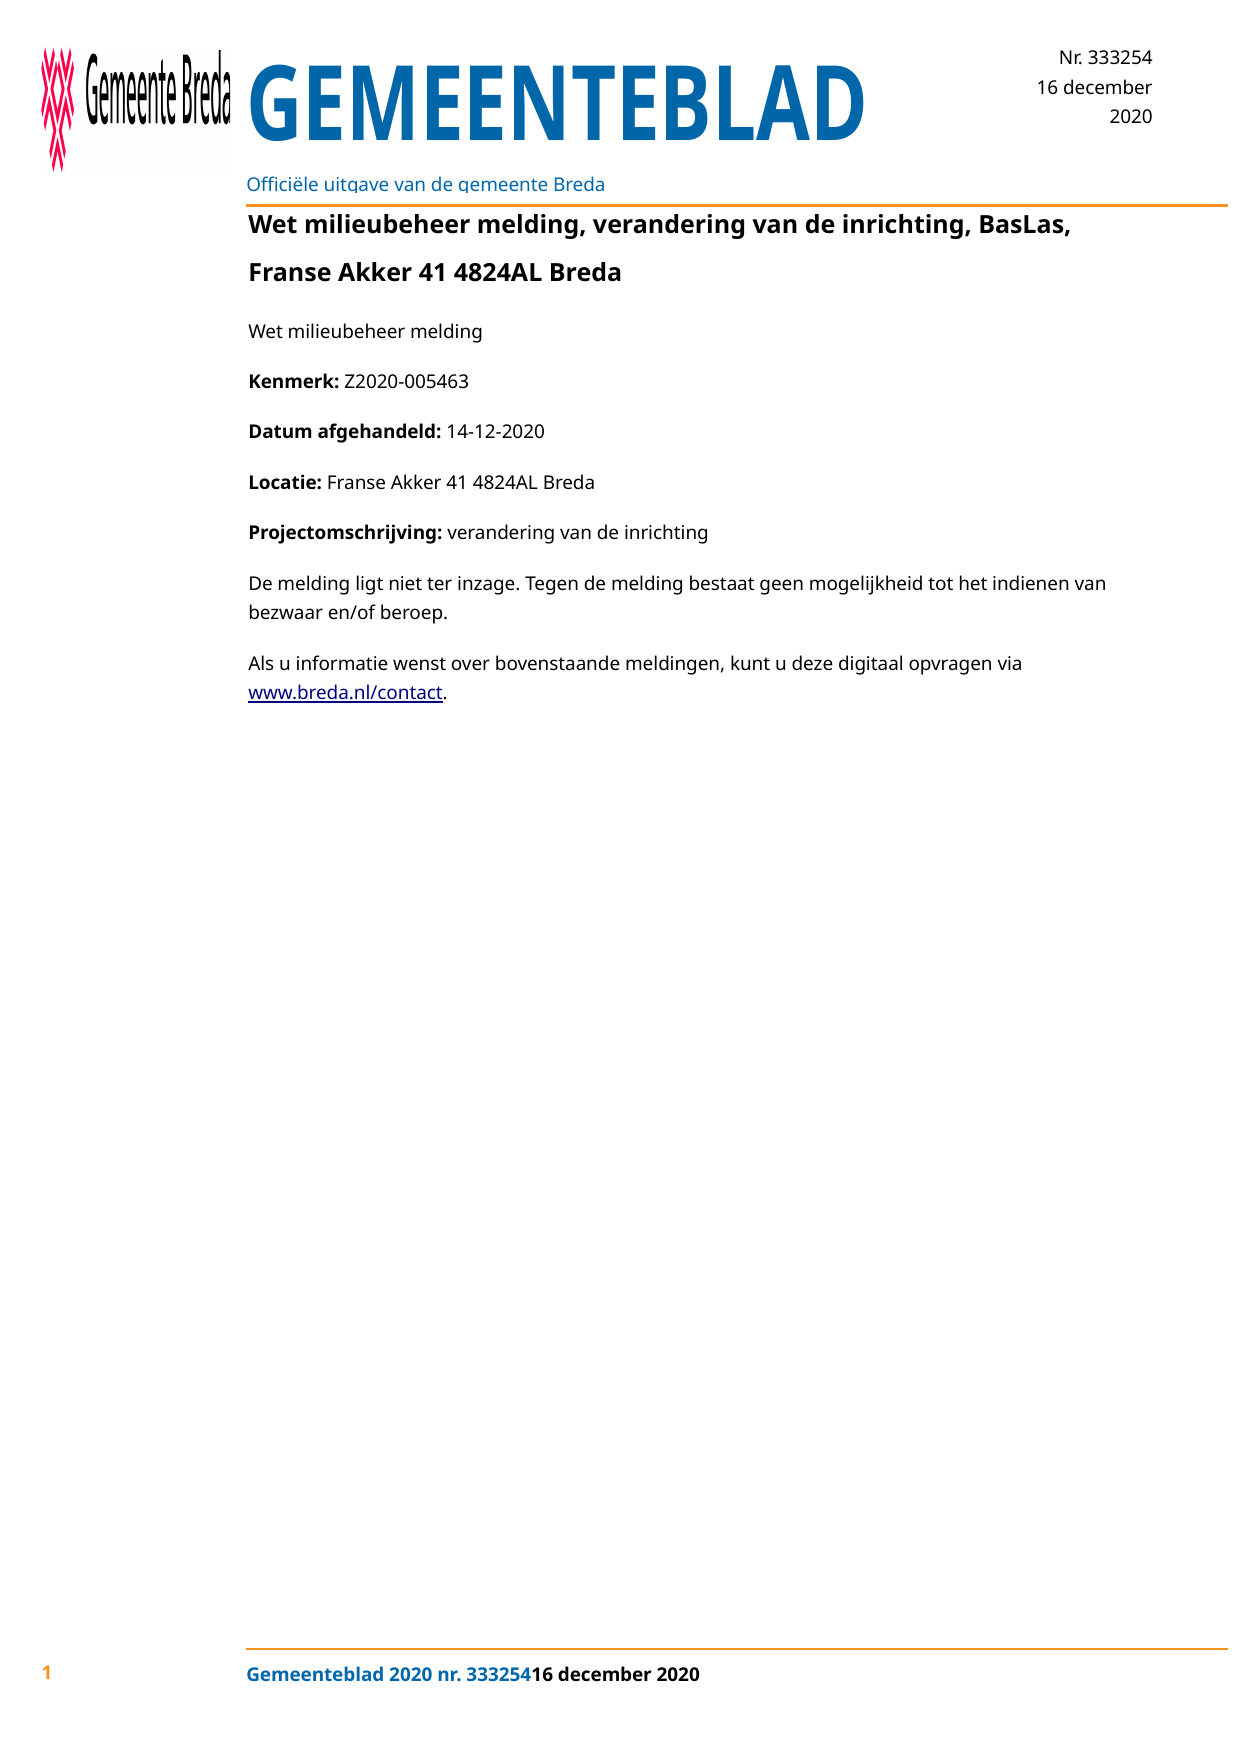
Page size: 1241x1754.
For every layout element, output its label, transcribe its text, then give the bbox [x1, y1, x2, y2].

text Projectomschrijving: verandering van de inrichting [248, 519, 1152, 545]
picture [41, 47, 231, 172]
text Datum afgehandeld: 14-12-2020 [248, 419, 1152, 444]
text Kenmerk: Z2020-005463 [248, 368, 1152, 394]
text Wet milieubeheer melding [248, 318, 1152, 344]
text Locatie: Franse Akker 41 4824AL Breda [248, 469, 1152, 495]
text De melding ligt niet ter inzage. Tegen de melding bestaat geen mogelijkheid tot het indienen van bezwaar en/of beroep. [248, 570, 1152, 625]
text Wet milieubeheer melding, verandering van de inrichting, BasLas, Franse Akker 41 4824AL Breda [248, 207, 1152, 288]
text Als u informatie wenst over bovenstaande meldingen, kunt u deze digitaal opvragen via www.breda.nl/contact. [248, 650, 1152, 705]
